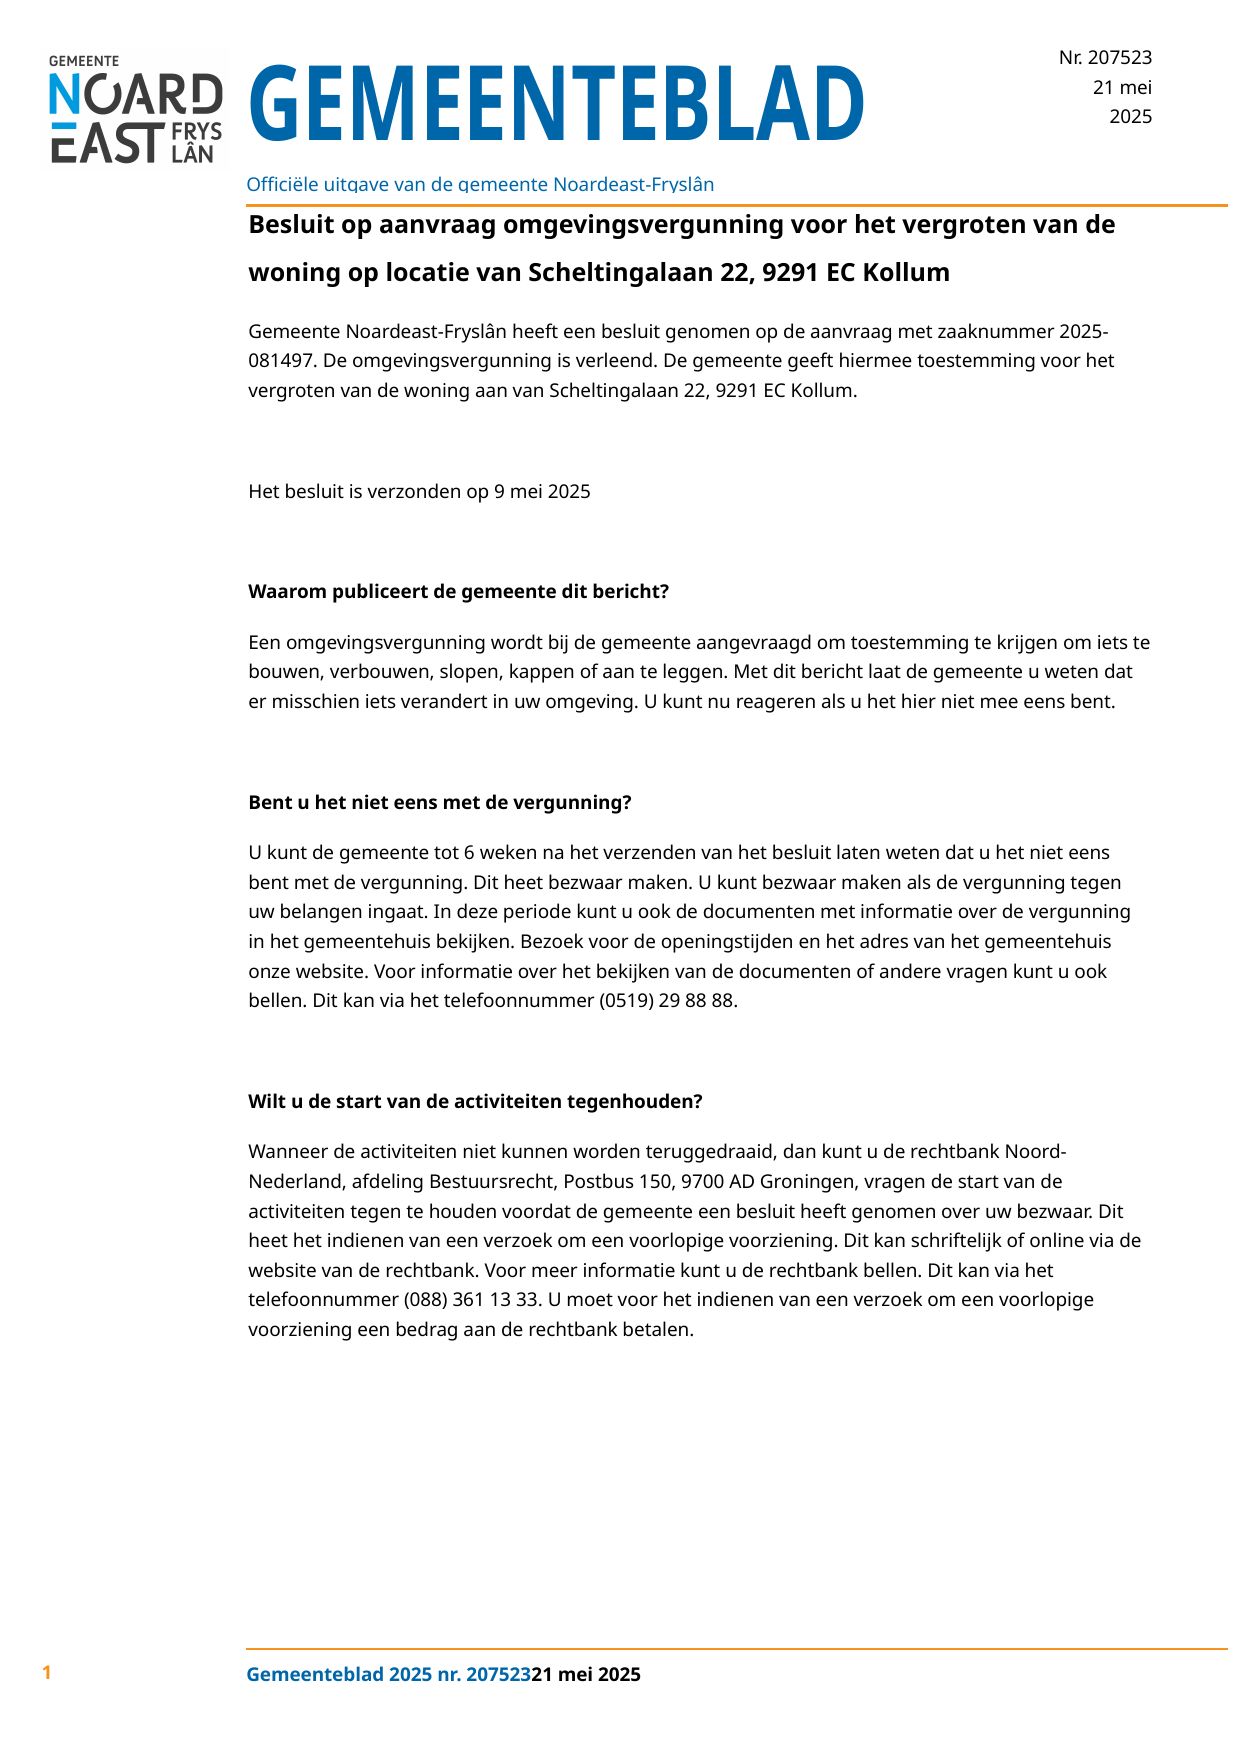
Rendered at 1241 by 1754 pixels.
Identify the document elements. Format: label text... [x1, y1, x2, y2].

text U kunt de gemeente tot 6 weken na het verzenden van het besluit laten weten dat u het niet eens bent met de vergunning. Dit heet bezwaar maken. U kunt bezwaar maken als de vergunning tegen uw belangen ingaat. In deze periode kunt u ook de documenten met informatie over de vergunning in het gemeentehuis bekijken. Bezoek voor de openingstijden en het adres van het gemeentehuis onze website. Voor informatie over het bekijken van de documenten of andere vragen kunt u ook bellen. Dit kan via het telefoonnummer (0519) 29 88 88. [248, 839, 1152, 1013]
text Het besluit is verzonden op 9 mei 2025 [248, 478, 1152, 504]
text Waarom publiceert de gemeente dit bericht? [248, 579, 1152, 604]
text Besluit op aanvraag omgevingsvergunning voor het vergroten van de woning op locatie van Scheltingalaan 22, 9291 EC Kollum [248, 207, 1152, 288]
text Een omgevingsvergunning wordt bij de gemeente aangevraagd om toestemming te krijgen om iets te bouwen, verbouwen, slopen, kappen of aan te leggen. Met dit bericht laat de gemeente u weten dat er misschien iets verandert in uw omgeving. U kunt nu reageren als u het hier niet mee eens bent. [248, 629, 1152, 714]
text Wanneer de activiteiten niet kunnen worden teruggedraaid, dan kunt u de rechtbank Noord-Nederland, afdeling Bestuursrecht, Postbus 150, 9700 AD Groningen, vragen de start van de activiteiten tegen te houden voordat de gemeente een besluit heeft genomen over uw bezwaar. Dit heet het indienen van een verzoek om een voorlopige voorziening. Dit kan schriftelijk of online via de website van de rechtbank. Voor meer informatie kunt u de rechtbank bellen. Dit kan via het telefoonnummer (088) 361 13 33. U moet voor het indienen van een verzoek om een voorlopige voorziening een bedrag aan de rechtbank betalen. [248, 1139, 1152, 1342]
text Wilt u de start van de activiteiten tegenhouden? [248, 1088, 1152, 1114]
text Gemeente Noardeast-Fryslân heeft een besluit genomen op de aanvraag met zaaknummer 2025-081497. De omgevingsvergunning is verleend. De gemeente geeft hiermee toestemming voor het vergroten van de woning aan van Scheltingalaan 22, 9291 EC Kollum. [248, 318, 1152, 403]
picture [41, 47, 231, 172]
text Bent u het niet eens met de vergunning? [248, 789, 1152, 815]
